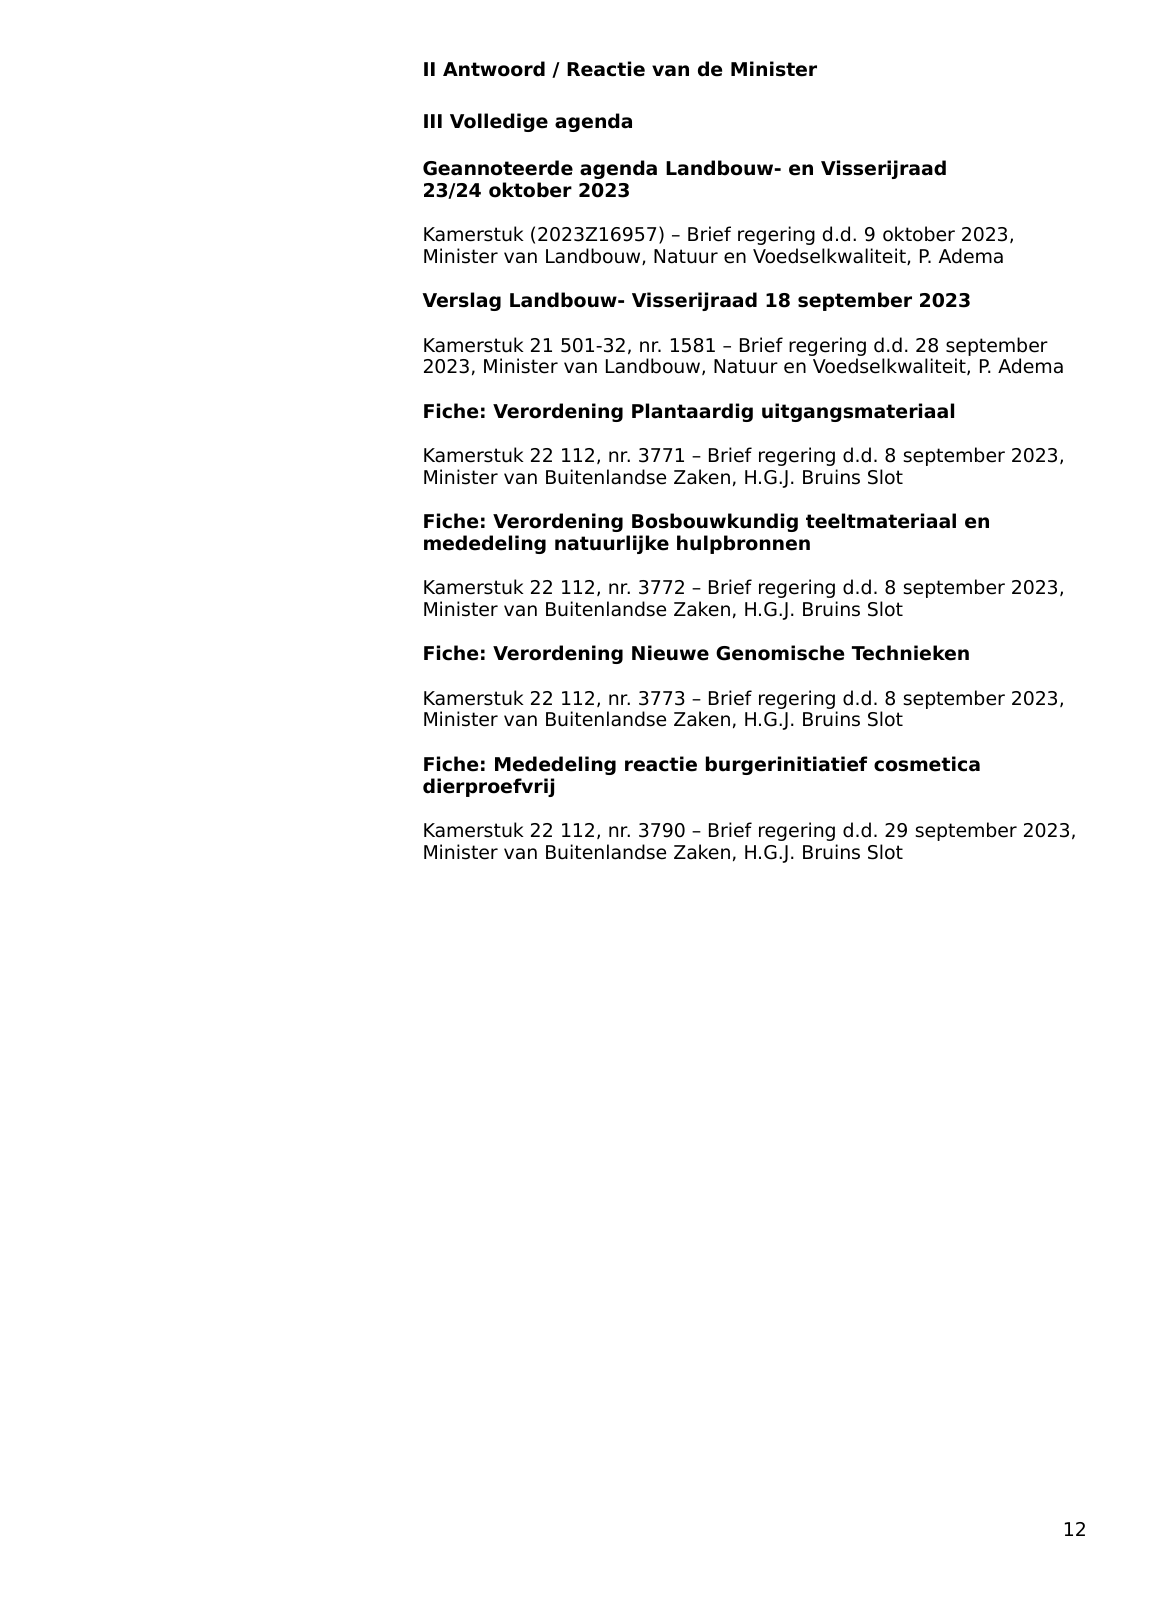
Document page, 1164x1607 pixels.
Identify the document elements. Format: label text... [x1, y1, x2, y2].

text Kamerstuk 21 501-32, nr. 1581 – Brief regering d.d. 28 september 2023, Minister van Landbouw, Natuur en Voedselkwaliteit, P. Adema [422, 334, 1087, 378]
text Kamerstuk 22 112, nr. 3772 – Brief regering d.d. 8 september 2023, Minister van Buitenlandse Zaken, H.G.J. Bruins Slot [422, 577, 1087, 621]
subtitle Fiche: Verordening Nieuwe Genomische Technieken [422, 643, 1087, 665]
subtitle Geannoteerde agenda Landbouw- en Visserijraad 23/24 oktober 2023 [422, 158, 1087, 202]
text Kamerstuk 22 112, nr. 3773 – Brief regering d.d. 8 september 2023, Minister van Buitenlandse Zaken, H.G.J. Bruins Slot [422, 687, 1087, 731]
subtitle Verslag Landbouw- Visserijraad 18 september 2023 [422, 290, 1087, 312]
subtitle Fiche: Verordening Plantaardig uitgangsmateriaal [422, 401, 1087, 423]
text Kamerstuk 22 112, nr. 3790 – Brief regering d.d. 29 september 2023, Minister van Buitenlandse Zaken, H.G.J. Bruins Slot [422, 820, 1087, 864]
subtitle Fiche: Verordening Bosbouwkundig teeltmateriaal en mededeling natuurlijke hulpbronnen [422, 511, 1087, 555]
subtitle II Antwoord / Reactie van de Minister [422, 59, 1087, 81]
text Kamerstuk 22 112, nr. 3771 – Brief regering d.d. 8 september 2023, Minister van Buitenlandse Zaken, H.G.J. Bruins Slot [422, 445, 1087, 489]
subtitle III Volledige agenda [422, 111, 1087, 133]
text Kamerstuk (2023Z16957) – Brief regering d.d. 9 oktober 2023, Minister van Landbouw, Natuur en Voedselkwaliteit, P. Adema [422, 224, 1087, 268]
subtitle Fiche: Mededeling reactie burgerinitiatief cosmetica dierproefvrij [422, 753, 1087, 797]
